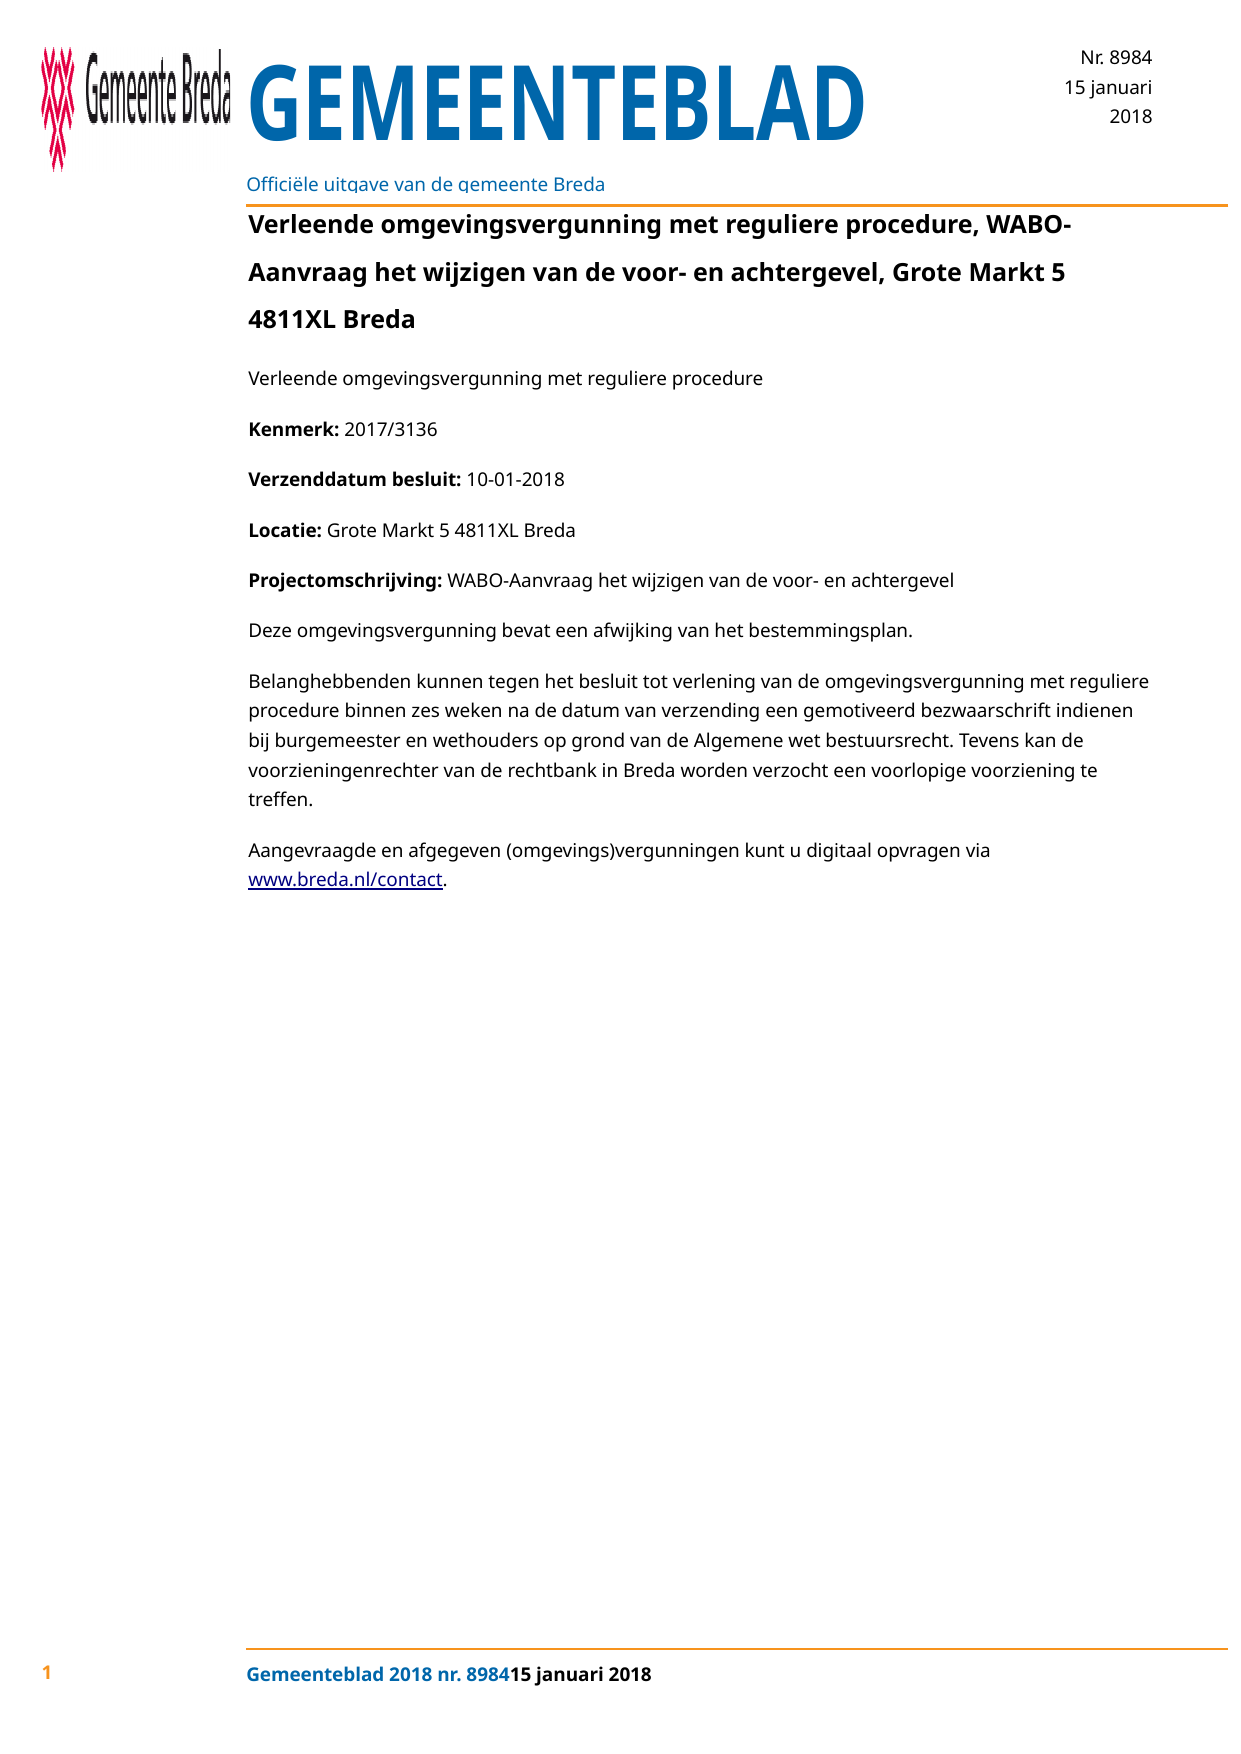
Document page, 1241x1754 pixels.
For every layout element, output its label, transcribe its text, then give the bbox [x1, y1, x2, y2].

text Verleende omgevingsvergunning met reguliere procedure [248, 366, 1152, 391]
text Deze omgevingsvergunning bevat een afwijking van het bestemmingsplan. [248, 618, 1152, 643]
text Belanghebbenden kunnen tegen het besluit tot verlening van de omgevingsvergunning met reguliere procedure binnen zes weken na de datum van verzending een gemotiveerd bezwaarschrift indienen bij burgemeester en wethouders op grond van de Algemene wet bestuursrecht. Tevens kan de voorzieningenrechter van de rechtbank in Breda worden verzocht een voorlopige voorziening te treffen. [248, 668, 1152, 812]
text Verzenddatum besluit: 10-01-2018 [248, 466, 1152, 492]
text Aangevraagde en afgegeven (omgevings)vergunningen kunt u digitaal opvragen via www.breda.nl/contact. [248, 837, 1152, 892]
text Locatie: Grote Markt 5 4811XL Breda [248, 517, 1152, 542]
text Verleende omgevingsvergunning met reguliere procedure, WABO-Aanvraag het wijzigen van de voor- en achtergevel, Grote Markt 5 4811XL Breda [248, 207, 1152, 336]
text Kenmerk: 2017/3136 [248, 416, 1152, 442]
text Projectomschrijving: WABO-Aanvraag het wijzigen van de voor- en achtergevel [248, 567, 1152, 593]
picture [41, 47, 231, 172]
